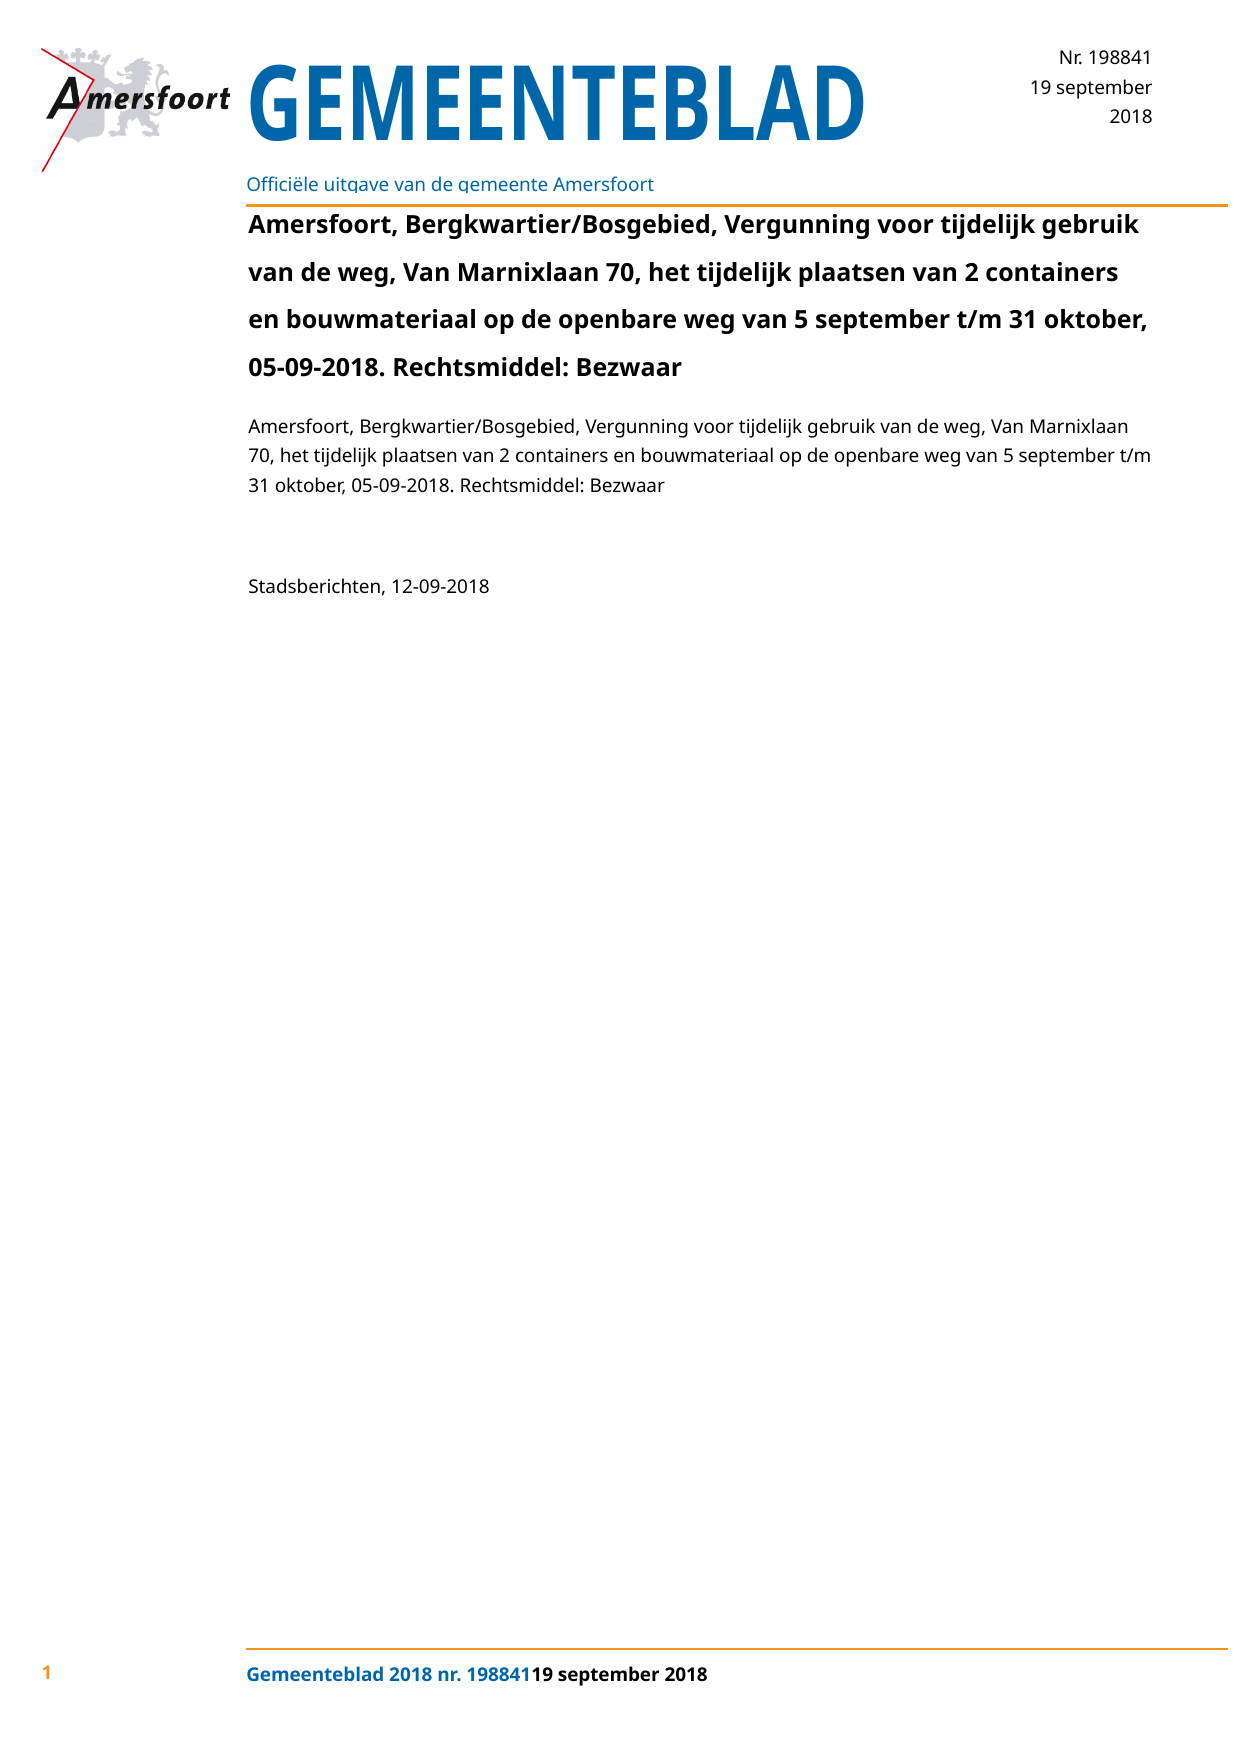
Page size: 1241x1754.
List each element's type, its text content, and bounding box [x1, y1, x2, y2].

text Amersfoort, Bergkwartier/Bosgebied, Vergunning voor tijdelijk gebruik van de weg, Van Marnixlaan 70, het tijdelijk plaatsen van 2 containers en bouwmateriaal op de openbare weg van 5 september t/m 31 oktober, 05-09-2018. Rechtsmiddel: Bezwaar [248, 413, 1152, 498]
picture [41, 47, 231, 172]
text Amersfoort, Bergkwartier/Bosgebied, Vergunning voor tijdelijk gebruik van de weg, Van Marnixlaan 70, het tijdelijk plaatsen van 2 containers en bouwmateriaal op de openbare weg van 5 september t/m 31 oktober, 05-09-2018. Rechtsmiddel: Bezwaar [248, 207, 1152, 384]
text Stadsberichten, 12-09-2018 [248, 573, 1152, 599]
